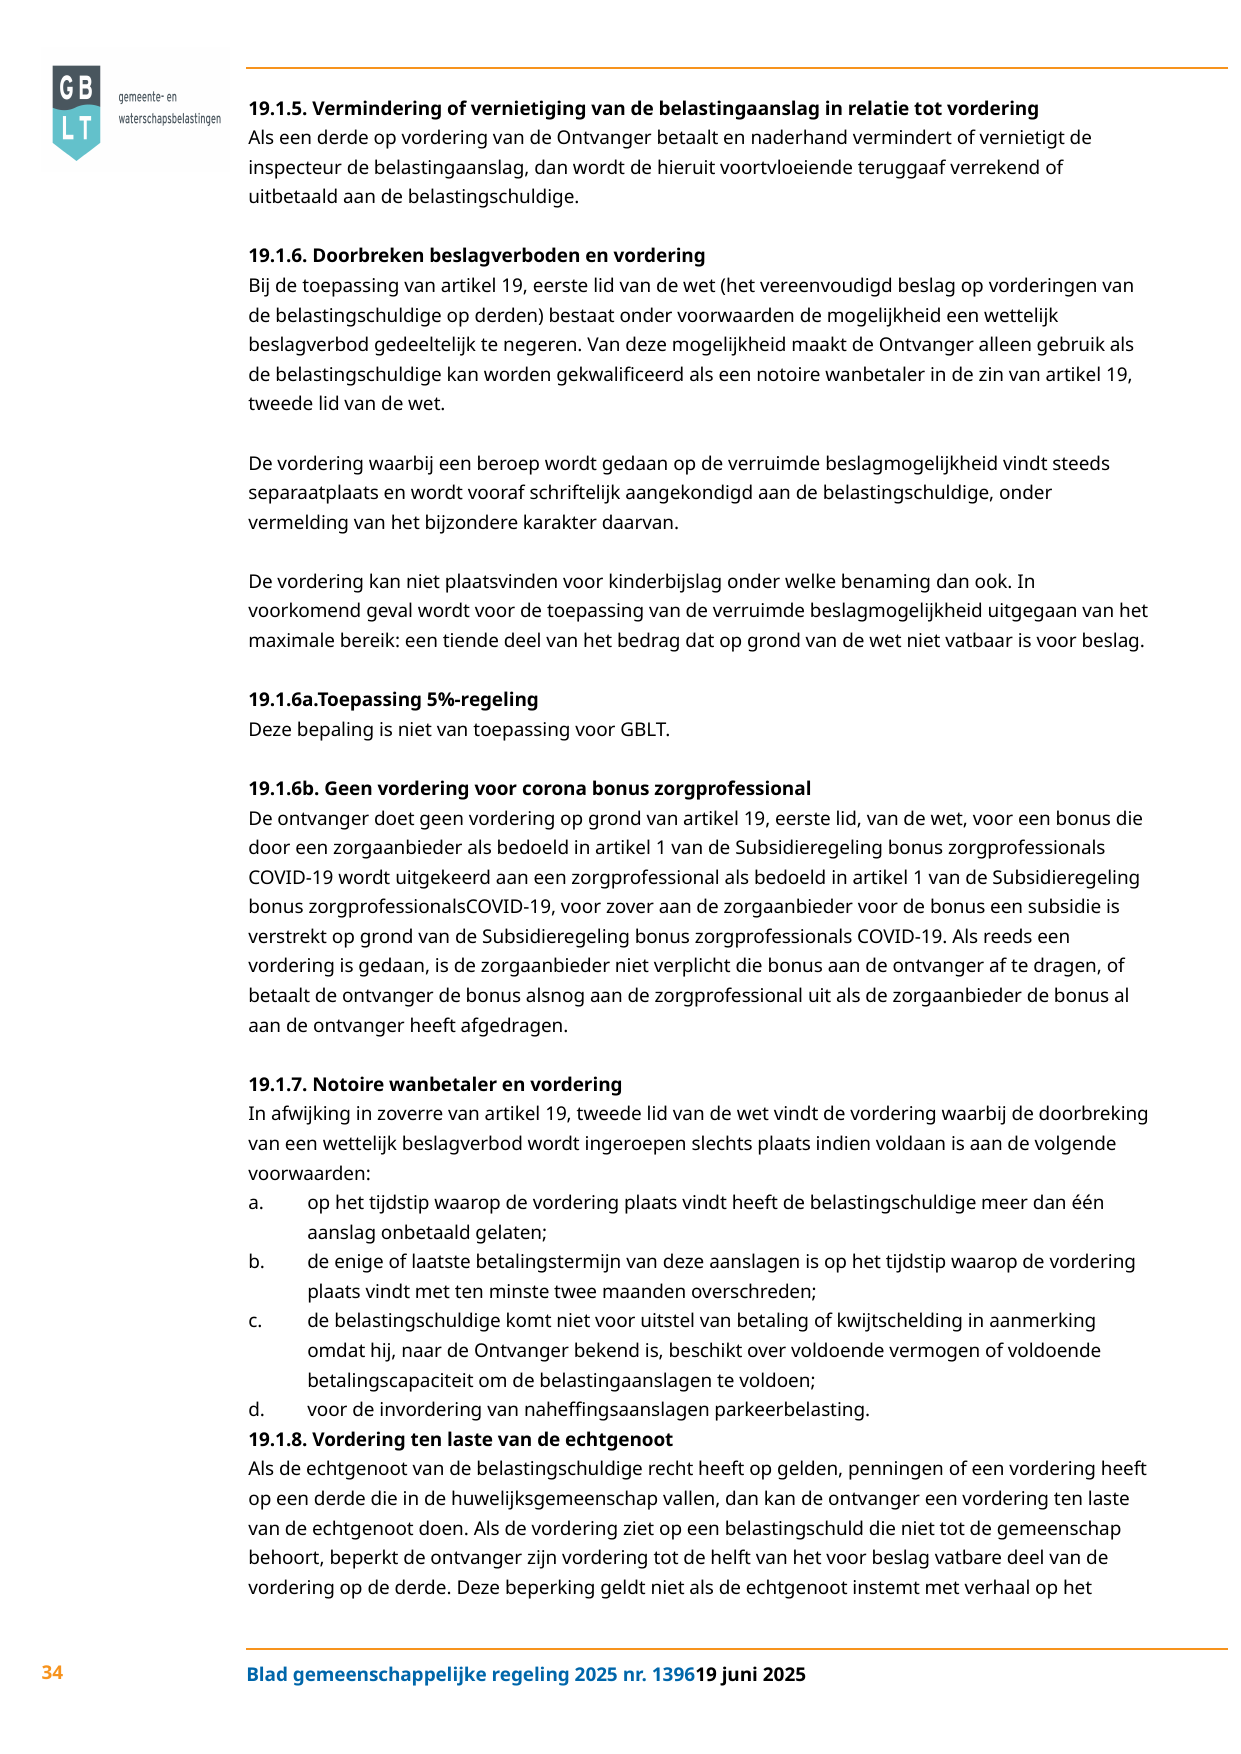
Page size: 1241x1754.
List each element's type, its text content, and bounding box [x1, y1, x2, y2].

text In afwijking in zoverre van artikel 19, tweede lid van de wet vindt de vordering waarbij de doorbreking van een wettelijk beslagverbod wordt ingeroepen slechts plaats indien voldaan is aan de volgende voorwaarden: [248, 1101, 1152, 1186]
list de enige of laatste betalingstermijn van deze aanslagen is op het tijdstip waarop de vordering plaats vindt met ten minste twee maanden overschreden; [248, 1248, 1152, 1304]
text De ontvanger doet geen vordering op grond van artikel 19, eerste lid, van de wet, voor een bonus die door een zorgaanbieder als bedoeld in artikel 1 van de Subsidieregeling bonus zorgprofessionals COVID-19 wordt uitgekeerd aan een zorgprofessional als bedoeld in artikel 1 van de Subsidieregeling bonus zorgprofessionalsCOVID-19, voor zover aan de zorgaanbieder voor de bonus een subsidie is verstrekt op grond van de Subsidieregeling bonus zorgprofessionals COVID-19. Als reeds een vordering is gedaan, is de zorgaanbieder niet verplicht die bonus aan de ontvanger af te dragen, of betaalt de ontvanger de bonus alsnog aan de zorgprofessional uit als de zorgaanbieder de bonus al aan de ontvanger heeft afgedragen. [248, 805, 1152, 1038]
text De vordering kan niet plaatsvinden voor kinderbijslag onder welke benaming dan ook. In voorkomend geval wordt voor de toepassing van de verruimde beslagmogelijkheid uitgegaan van het maximale bereik: een tiende deel van het bedrag dat op grond van de wet niet vatbaar is voor beslag. [248, 568, 1152, 653]
list voor de invordering van naheffingsaanslagen parkeerbelasting. [248, 1396, 1152, 1422]
text De vordering waarbij een beroep wordt gedaan op de verruimde beslagmogelijkheid vindt steeds separaatplaats en wordt vooraf schriftelijk aangekondigd aan de belastingschuldige, onder vermelding van het bijzondere karakter daarvan. [248, 450, 1152, 535]
text 19.1.7. Notoire wanbetaler en vordering [248, 1071, 1152, 1097]
text 19.1.6a.Toepassing 5%-regeling [248, 686, 1152, 712]
picture [41, 47, 231, 172]
text 19.1.5. Vermindering of vernietiging van de belastingaanslag in relatie tot vordering [248, 95, 1152, 121]
text 19.1.6b. Geen vordering voor corona bonus zorgprofessional [248, 775, 1152, 801]
text Als de echtgenoot van de belastingschuldige recht heeft op gelden, penningen of een vordering heeft op een derde die in de huwelijksgemeenschap vallen, dan kan de ontvanger een vordering ten laste van de echtgenoot doen. Als de vordering ziet op een belastingschuld die niet tot de gemeenschap behoort, beperkt de ontvanger zijn vordering tot de helft van het voor beslag vatbare deel van de vordering op de derde. Deze beperking geldt niet als de echtgenoot instemt met verhaal op het [248, 1456, 1152, 1600]
text Bij de toepassing van artikel 19, eerste lid van de wet (het vereenvoudigd beslag op vorderingen van de belastingschuldige op derden) bestaat onder voorwaarden de mogelijkheid een wettelijk beslagverbod gedeeltelijk te negeren. Van deze mogelijkheid maakt de Ontvanger alleen gebruik als de belastingschuldige kan worden gekwalificeerd als een notoire wanbetaler in de zin van artikel 19, tweede lid van de wet. [248, 272, 1152, 416]
text Als een derde op vordering van de Ontvanger betaalt en naderhand vermindert of vernietigt de inspecteur de belastingaanslag, dan wordt de hieruit voortvloeiende teruggaaf verrekend of uitbetaald aan de belastingschuldige. [248, 124, 1152, 209]
text Deze bepaling is niet van toepassing voor GBLT. [248, 716, 1152, 742]
text 19.1.6. Doorbreken beslagverboden en vordering [248, 243, 1152, 268]
list op het tijdstip waarop de vordering plaats vindt heeft de belastingschuldige meer dan één aanslag onbetaald gelaten; [248, 1189, 1152, 1245]
list de belastingschuldige komt niet voor uitstel van betaling of kwijtschelding in aanmerking omdat hij, naar de Ontvanger bekend is, beschikt over voldoende vermogen of voldoende betalingscapaciteit om de belastingaanslagen te voldoen; [248, 1308, 1152, 1393]
text 19.1.8. Vordering ten laste van de echtgenoot [248, 1426, 1152, 1452]
